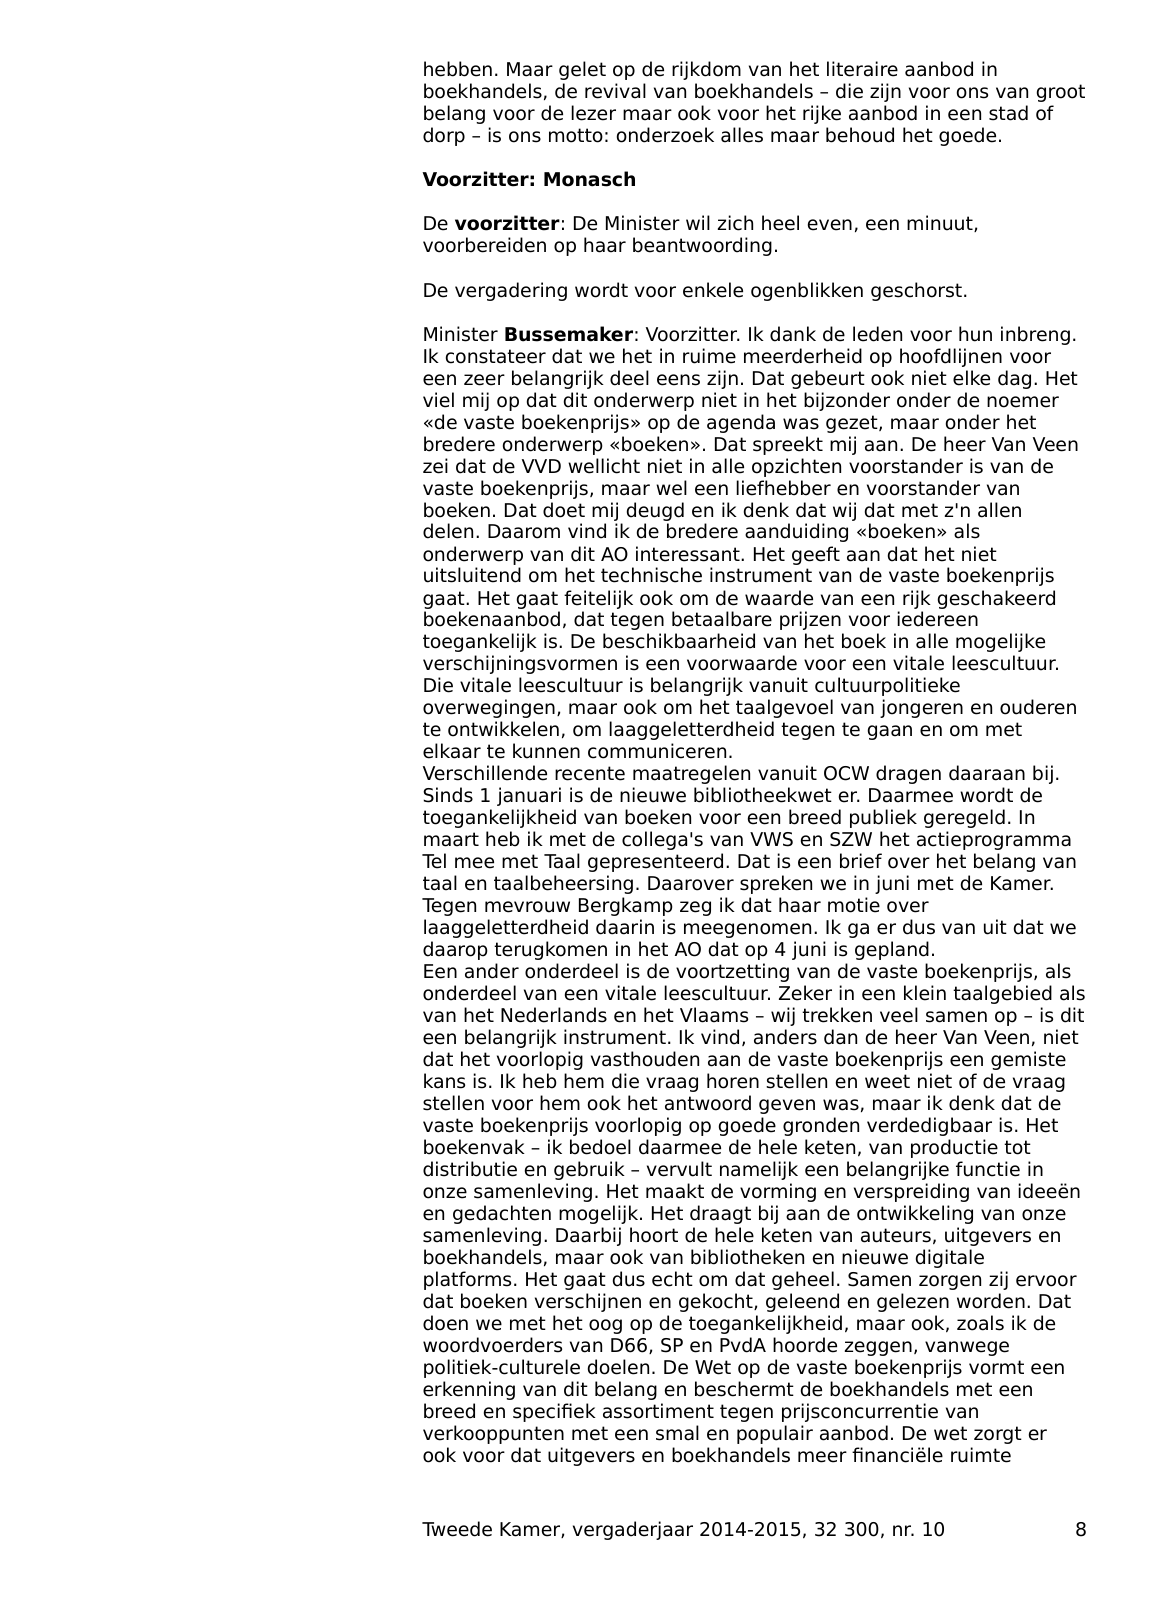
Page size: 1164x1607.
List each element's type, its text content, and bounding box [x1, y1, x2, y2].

text Een ander onderdeel is de voortzetting van de vaste boekenprijs, als onderdeel van een vitale leescultuur. Zeker in een klein taalgebied als van het Nederlands en het Vlaams – wij trekken veel samen op – is dit een belangrijk instrument. Ik vind, anders dan de heer Van Veen, niet dat het voorlopig vasthouden aan de vaste boekenprijs een gemiste kans is. Ik heb hem die vraag horen stellen en weet niet of de vraag stellen voor hem ook het antwoord geven was, maar ik denk dat de vaste boekenprijs voorlopig op goede gronden verdedigbaar is. Het boekenvak – ik bedoel daarmee de hele keten, van productie tot distributie en gebruik – vervult namelijk een belangrijke functie in onze samenleving. Het maakt de vorming en verspreiding van ideeën en gedachten mogelijk. Het draagt bij aan de ontwikkeling van onze samenleving. Daarbij hoort de hele keten van auteurs, uitgevers en boekhandels, maar ook van bibliotheken en nieuwe digitale platforms. Het gaat dus echt om dat geheel. Samen zorgen zij ervoor dat boeken verschijnen en gekocht, geleend en gelezen worden. Dat doen we met het oog op de toegankelijkheid, maar ook, zoals ik de woordvoerders van D66, SP en PvdA hoorde zeggen, vanwege politiek-culturele doelen. De Wet op de vaste boekenprijs vormt een erkenning van dit belang en beschermt de boekhandels met een breed en specifiek assortiment tegen prijsconcurrentie van verkooppunten met een smal en populair aanbod. De wet zorgt er ook voor dat uitgevers en boekhandels meer financiële ruimte [422, 961, 1087, 1467]
text De vergadering wordt voor enkele ogenblikken geschorst. [422, 279, 1087, 301]
text De voorzitter: De Minister wil zich heel even, een minuut, voorbereiden op haar beantwoording. [422, 213, 1087, 257]
text hebben. Maar gelet op de rijkdom van het literaire aanbod in boekhandels, de revival van boekhandels – die zijn voor ons van groot belang voor de lezer maar ook voor het rijke aanbod in een stad of dorp – is ons motto: onderzoek alles maar behoud het goede. [422, 59, 1087, 147]
text Minister Bussemaker: Voorzitter. Ik dank de leden voor hun inbreng. Ik constateer dat we het in ruime meerderheid op hoofdlijnen voor een zeer belangrijk deel eens zijn. Dat gebeurt ook niet elke dag. Het viel mij op dat dit onderwerp niet in het bijzonder onder de noemer «de vaste boekenprijs» op de agenda was gezet, maar onder het bredere onderwerp «boeken». Dat spreekt mij aan. De heer Van Veen zei dat de VVD wellicht niet in alle opzichten voorstander is van de vaste boekenprijs, maar wel een liefhebber en voorstander van boeken. Dat doet mij deugd en ik denk dat wij dat met z'n allen delen. Daarom vind ik de bredere aanduiding «boeken» als onderwerp van dit AO interessant. Het geeft aan dat het niet uitsluitend om het technische instrument van de vaste boekenprijs gaat. Het gaat feitelijk ook om de waarde van een rijk geschakeerd boekenaanbod, dat tegen betaalbare prijzen voor iedereen toegankelijk is. De beschikbaarheid van het boek in alle mogelijke verschijningsvormen is een voorwaarde voor een vitale leescultuur. Die vitale leescultuur is belangrijk vanuit cultuurpolitieke overwegingen, maar ook om het taalgevoel van jongeren en ouderen te ontwikkelen, om laaggeletterdheid tegen te gaan en om met elkaar te kunnen communiceren. [422, 324, 1087, 763]
subtitle Voorzitter: Monasch [422, 169, 1087, 191]
text Verschillende recente maatregelen vanuit OCW dragen daaraan bij. Sinds 1 januari is de nieuwe bibliotheekwet er. Daarmee wordt de toegankelijkheid van boeken voor een breed publiek geregeld. In maart heb ik met de collega's van VWS en SZW het actieprogramma Tel mee met Taal gepresenteerd. Dat is een brief over het belang van taal en taalbeheersing. Daarover spreken we in juni met de Kamer. Tegen mevrouw Bergkamp zeg ik dat haar motie over laaggeletterdheid daarin is meegenomen. Ik ga er dus van uit dat we daarop terugkomen in het AO dat op 4 juni is gepland. [422, 763, 1087, 961]
